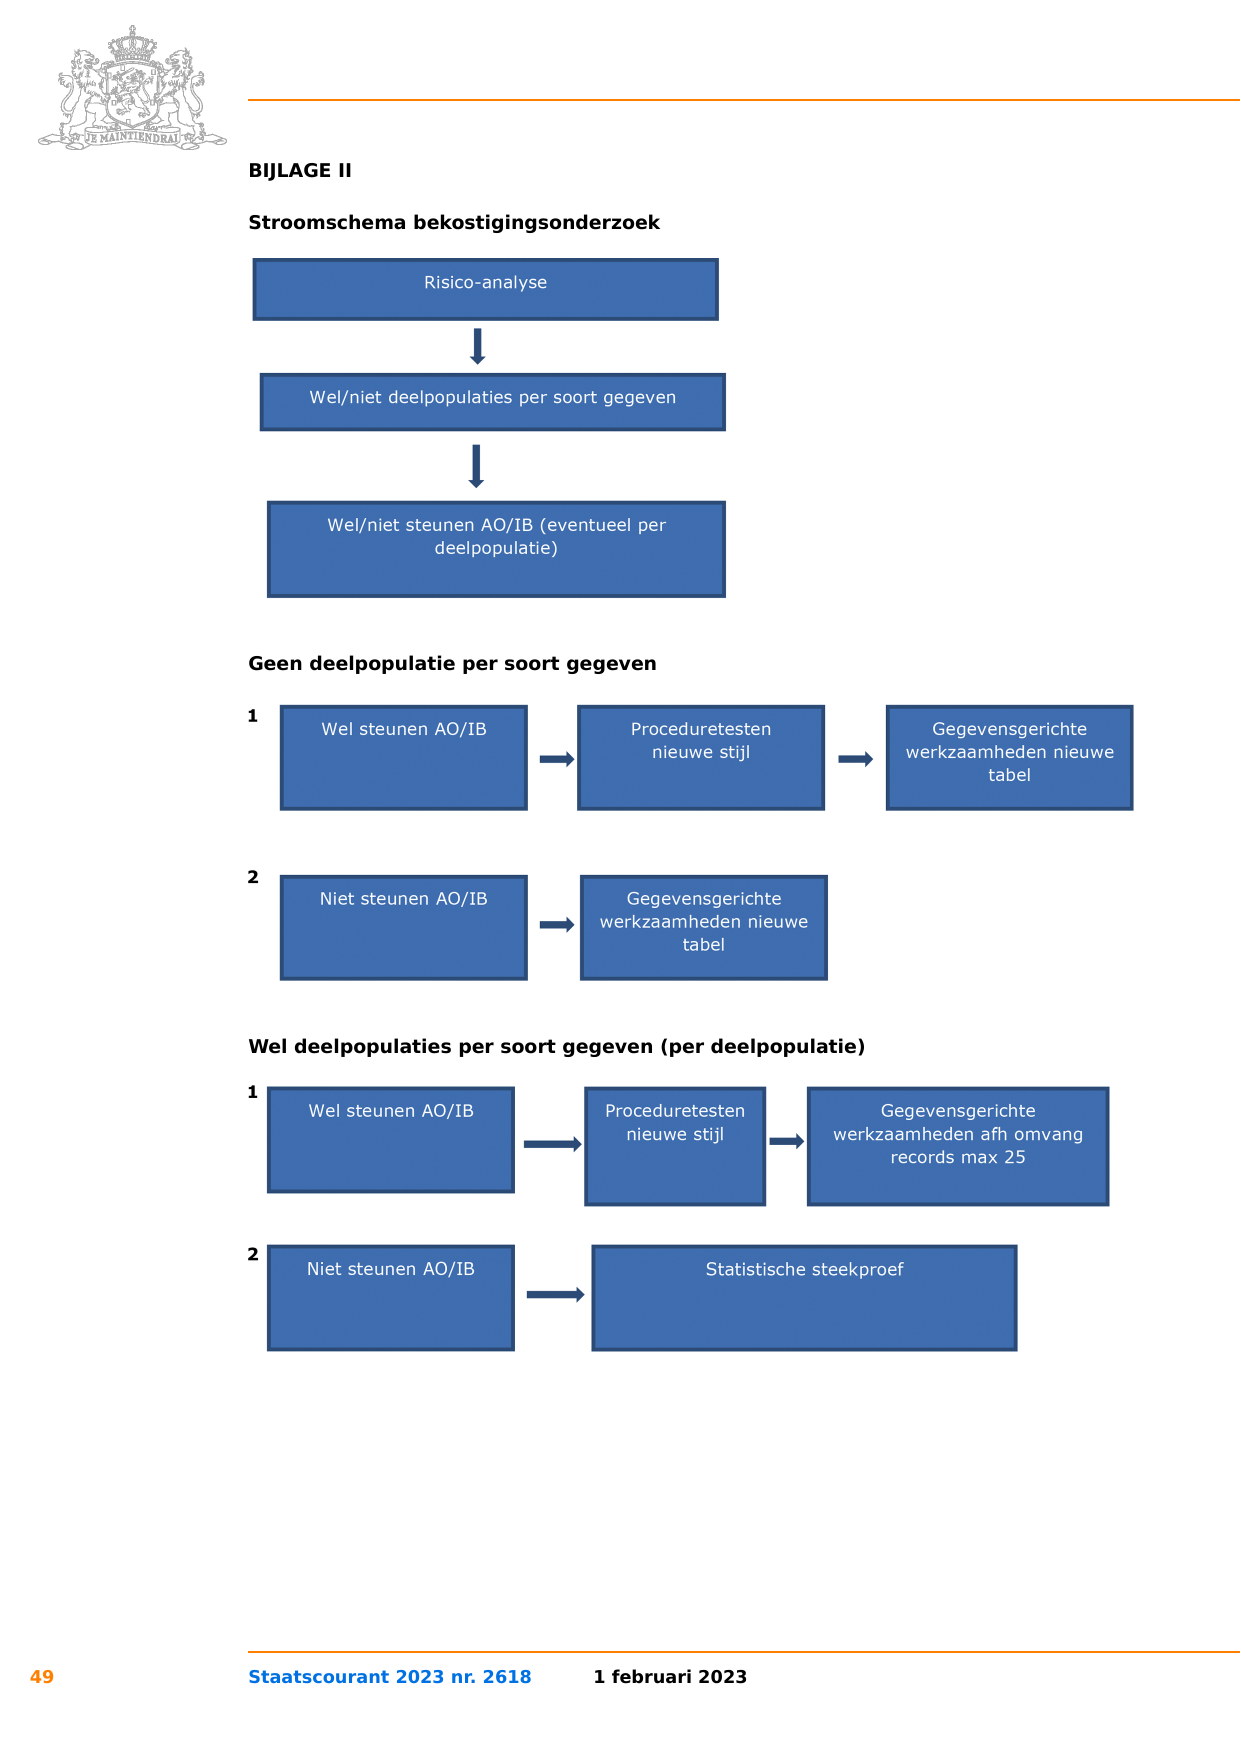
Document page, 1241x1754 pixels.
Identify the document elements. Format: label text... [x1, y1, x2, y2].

subtitle BIJLAGE II [248, 160, 1163, 182]
picture [248, 700, 1134, 984]
subtitle Stroomschema bekostigingsonderzoek [248, 212, 1163, 234]
subtitle Geen deelpopulatie per soort gegeven [248, 653, 1163, 675]
subtitle Wel deelpopulaties per soort gegeven (per deelpopulatie) [248, 1036, 1163, 1058]
picture [248, 1082, 1134, 1355]
picture [248, 258, 1134, 602]
picture [38, 25, 227, 150]
